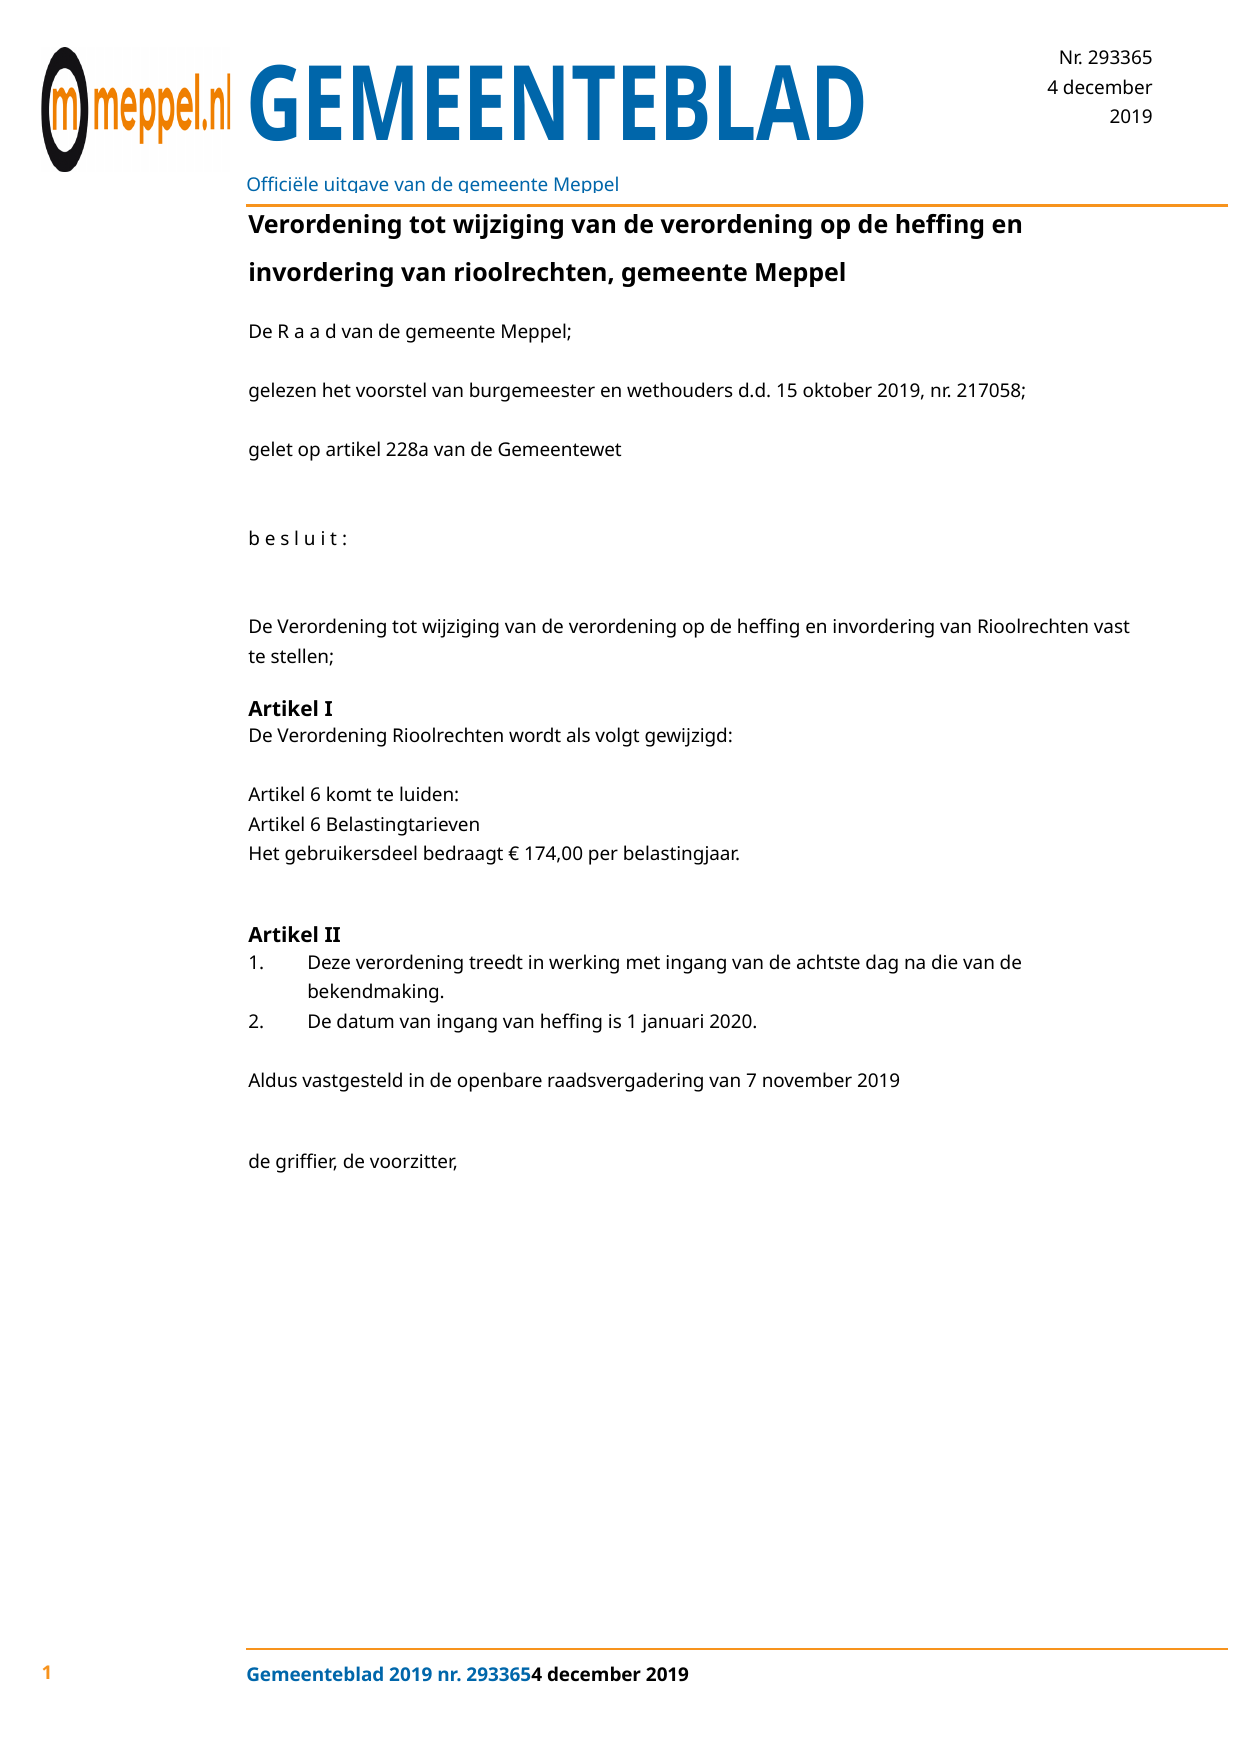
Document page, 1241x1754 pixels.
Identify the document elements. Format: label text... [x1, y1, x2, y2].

text Het gebruikersdeel bedraagt € 174,00 per belastingjaar. [248, 841, 1152, 866]
picture [41, 47, 231, 172]
text b e s l u i t : [248, 525, 1152, 551]
list Deze verordening treedt in werking met ingang van de achtste dag na die van de bekendmaking. [248, 949, 1152, 1004]
text Artikel 6 komt te luiden: [248, 781, 1152, 807]
text Aldus vastgesteld in de openbare raadsvergadering van 7 november 2019 [248, 1067, 1152, 1093]
text De R a a d van de gemeente Meppel; [248, 318, 1152, 344]
text De Verordening Rioolrechten wordt als volgt gewijzigd: [248, 722, 1152, 748]
text gelet op artikel 228a van de Gemeentewet [248, 436, 1152, 462]
text gelezen het voorstel van burgemeester en wethouders d.d. 15 oktober 2019, nr. 217058; [248, 377, 1152, 403]
text Artikel 6 Belastingtarieven [248, 811, 1152, 837]
text Artikel II [248, 921, 1152, 949]
text De Verordening tot wijziging van de verordening op de heffing en invordering van Rioolrechten vast te stellen; [248, 614, 1152, 669]
list De datum van ingang van heffing is 1 januari 2020. [248, 1008, 1152, 1034]
text Verordening tot wijziging van de verordening op de heffing en invordering van rioolrechten, gemeente Meppel [248, 207, 1152, 288]
text Artikel I [248, 694, 1152, 722]
text de griffier, de voorzitter, [248, 1148, 1152, 1174]
